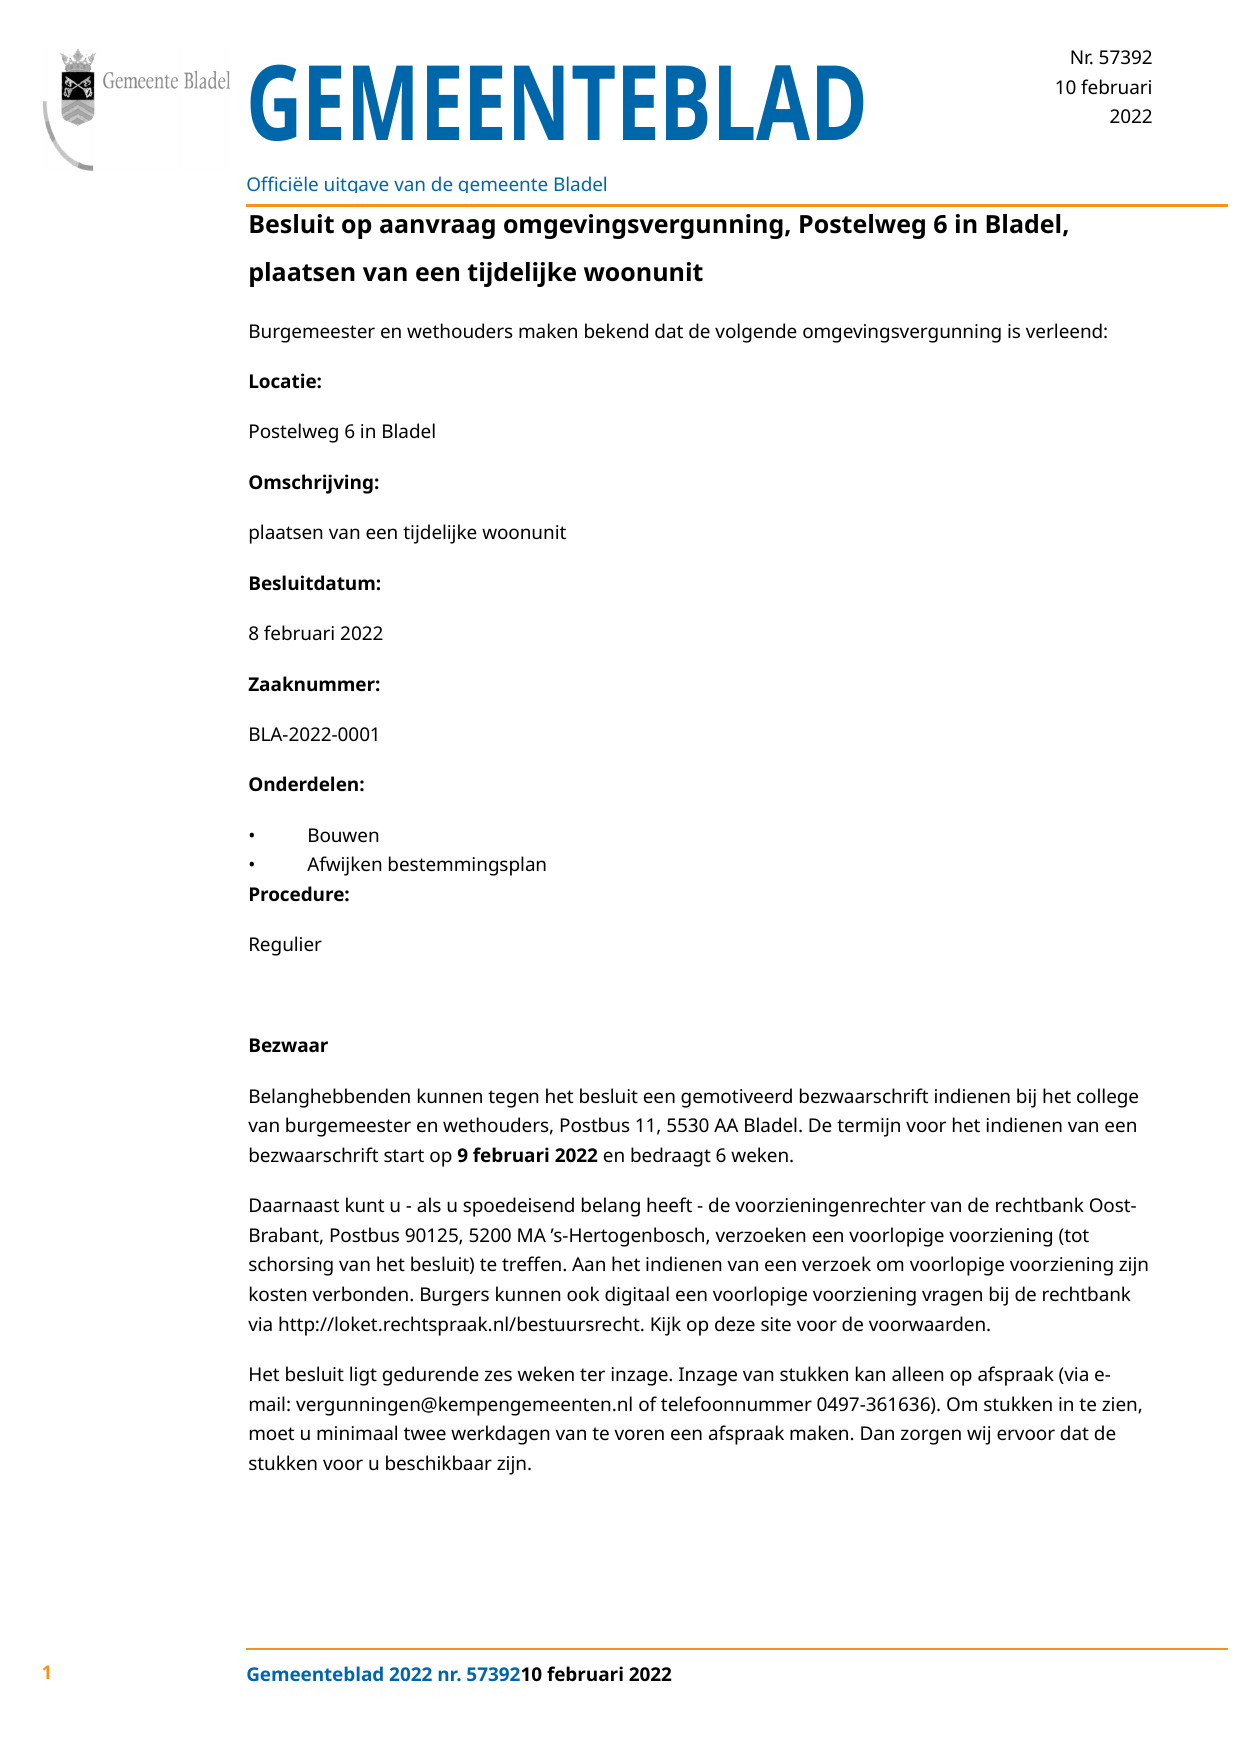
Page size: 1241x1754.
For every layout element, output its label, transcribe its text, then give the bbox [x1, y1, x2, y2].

text Locatie: [248, 368, 1152, 394]
text Het besluit ligt gedurende zes weken ter inzage. Inzage van stukken kan alleen op afspraak (via e-mail: vergunningen@kempengemeenten.nl of telefoonnummer 0497-361636). Om stukken in te zien, moet u minimaal twee werkdagen van te voren een afspraak maken. Dan zorgen wij ervoor dat de stukken voor u beschikbaar zijn. [248, 1361, 1152, 1476]
text 8 februari 2022 [248, 620, 1152, 646]
text Onderdelen: [248, 772, 1152, 797]
text Omschrijving: [248, 469, 1152, 495]
text Daarnaast kunt u - als u spoedeisend belang heeft - de voorzieningenrechter van de rechtbank Oost-Brabant, Postbus 90125, 5200 MA ’s-Hertogenbosch, verzoeken een voorlopige voorziening (tot schorsing van het besluit) te treffen. Aan het indienen van een verzoek om voorlopige voorziening zijn kosten verbonden. Burgers kunnen ook digitaal een voorlopige voorziening vragen bij de rechtbank via http://loket.rechtspraak.nl/bestuursrecht. Kijk op deze site voor de voorwaarden. [248, 1192, 1152, 1337]
list Bouwen [248, 822, 1152, 848]
text Besluitdatum: [248, 570, 1152, 596]
text BLA-2022-0001 [248, 721, 1152, 747]
text Zaaknummer: [248, 671, 1152, 697]
text Procedure: [248, 881, 1152, 907]
text Belanghebbenden kunnen tegen het besluit een gemotiveerd bezwaarschrift indienen bij het college van burgemeester en wethouders, Postbus 11, 5530 AA Bladel. De termijn voor het indienen van een bezwaarschrift start op 9 februari 2022 en bedraagt 6 weken. [248, 1083, 1152, 1168]
text Regulier [248, 932, 1152, 957]
list Afwijken bestemmingsplan [248, 852, 1152, 877]
text Bezwaar [248, 1032, 1152, 1058]
text Besluit op aanvraag omgevingsvergunning, Postelweg 6 in Bladel, plaatsen van een tijdelijke woonunit [248, 207, 1152, 288]
picture [41, 47, 231, 172]
text Postelweg 6 in Bladel [248, 419, 1152, 444]
text plaatsen van een tijdelijke woonunit [248, 519, 1152, 545]
text Burgemeester en wethouders maken bekend dat de volgende omgevingsvergunning is verleend: [248, 318, 1152, 344]
